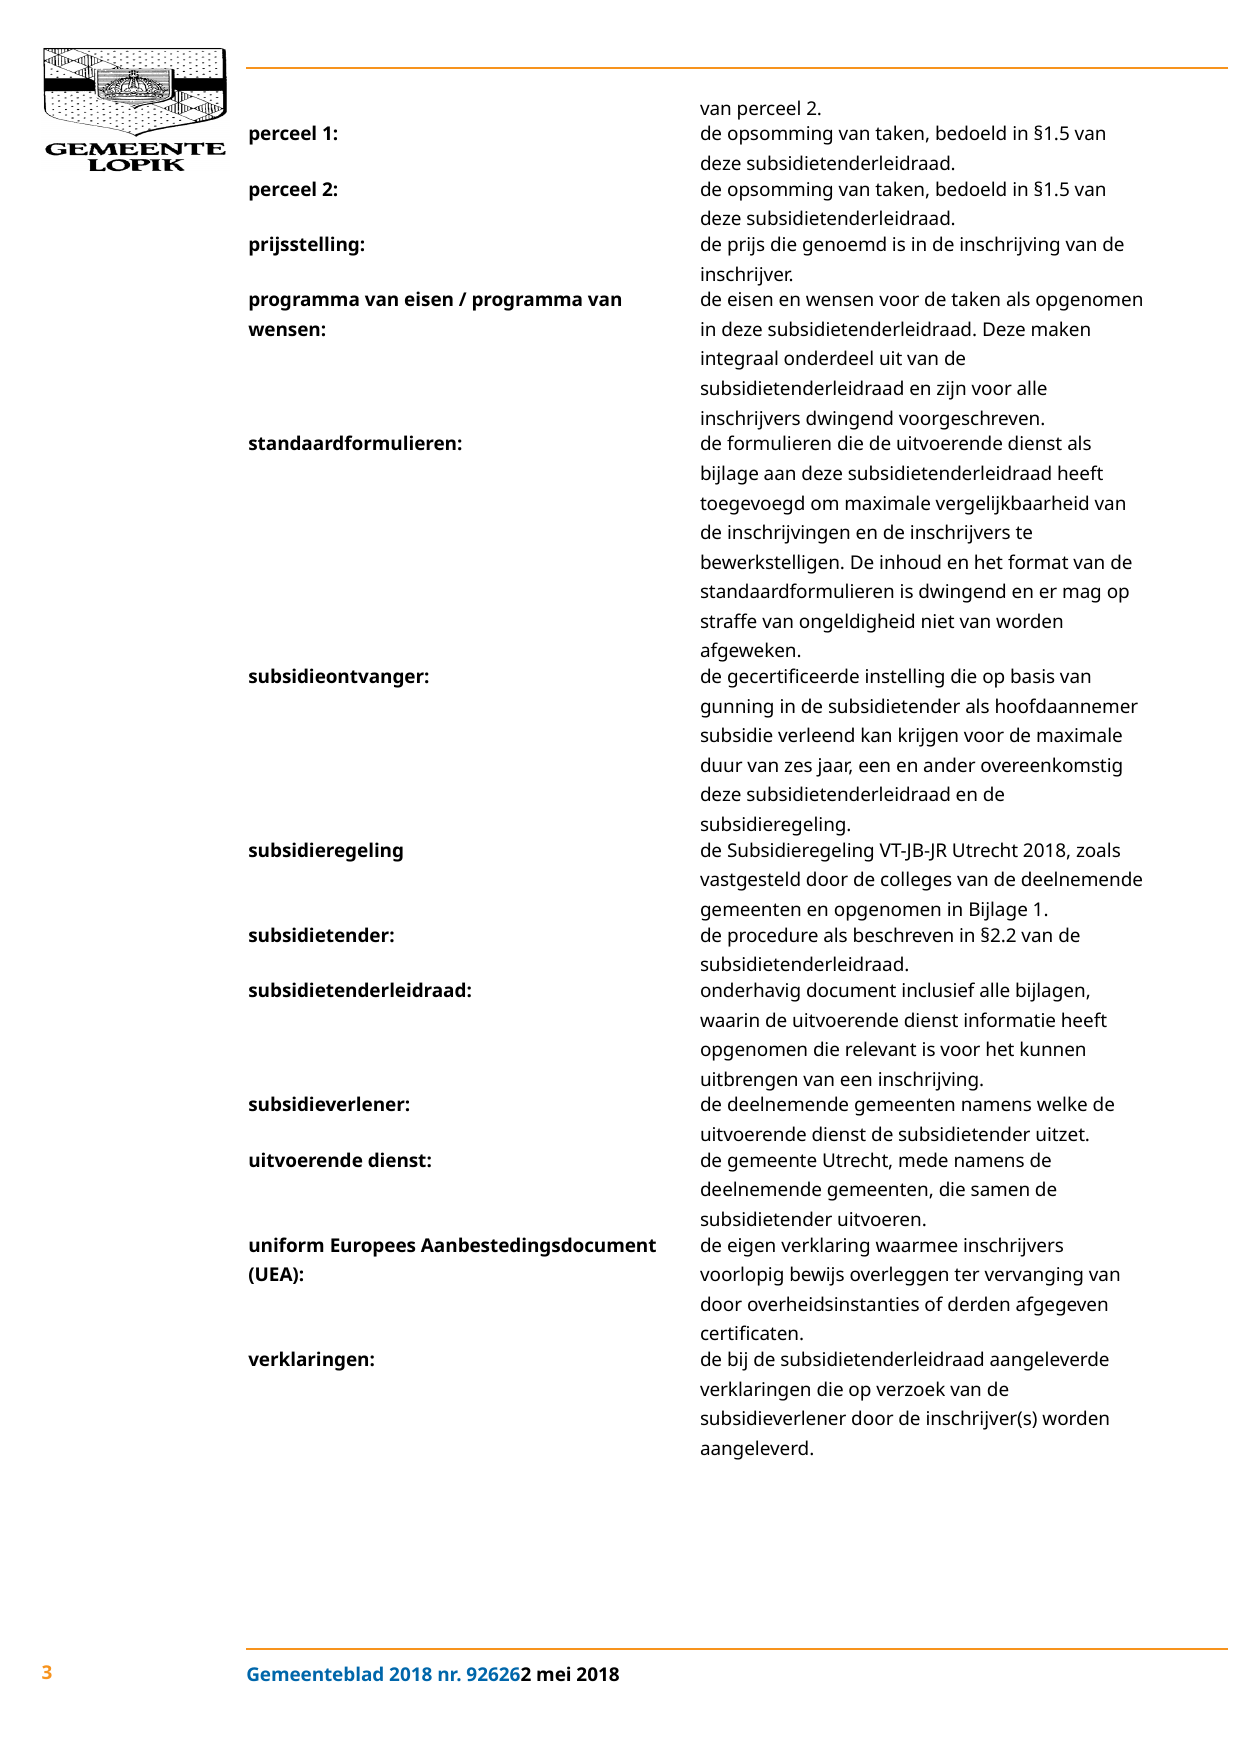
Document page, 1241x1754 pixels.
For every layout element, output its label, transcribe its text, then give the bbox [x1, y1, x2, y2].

table_cell de bij de subsidietenderleidraad aangeleverde verklaringen die op verzoek van de subsidieverlener door de inschrijver(s) worden aangeleverd. [700, 1346, 1152, 1461]
table_cell subsidietender: [248, 922, 700, 977]
table_cell programma van eisen / programma van wensen: [248, 286, 700, 431]
table_cell de procedure als beschreven in §2.2 van de subsidietenderleidraad. [700, 922, 1152, 977]
table_cell perceel 1: [248, 121, 700, 176]
table_cell de Subsidieregeling VT-JB-JR Utrecht 2018, zoals vastgesteld door de colleges van de deelnemende gemeenten en opgenomen in Bijlage 1. [700, 837, 1152, 922]
table_cell de gecertificeerde instelling die op basis van gunning in de subsidietender als hoofdaannemer subsidie verleend kan krijgen voor de maximale duur van zes jaar, een en ander overeenkomstig deze subsidietenderleidraad en de subsidieregeling. [700, 663, 1152, 837]
table_cell van perceel 2. [700, 95, 1152, 121]
table_cell de gemeente Utrecht, mede namens de deelnemende gemeenten, die samen de subsidietender uitvoeren. [700, 1147, 1152, 1232]
table_cell de formulieren die de uitvoerende dienst als bijlage aan deze subsidietenderleidraad heeft toegevoegd om maximale vergelijkbaarheid van de inschrijvingen en de inschrijvers te bewerkstelligen. De inhoud en het format van de standaardformulieren is dwingend en er mag op straffe van ongeldigheid niet van worden afgeweken. [700, 431, 1152, 663]
table_cell subsidietenderleidraad: [248, 977, 700, 1092]
table_cell de prijs die genoemd is in de inschrijving van de inschrijver. [700, 231, 1152, 286]
table_cell [248, 95, 700, 121]
table_cell de deelnemende gemeenten namens welke de uitvoerende dienst de subsidietender uitzet. [700, 1092, 1152, 1147]
table_cell uitvoerende dienst: [248, 1147, 700, 1232]
table_cell verklaringen: [248, 1346, 700, 1461]
table_cell de eisen en wensen voor de taken als opgenomen in deze subsidietenderleidraad. Deze maken integraal onderdeel uit van de subsidietenderleidraad en zijn voor alle inschrijvers dwingend voorgeschreven. [700, 286, 1152, 431]
table_cell perceel 2: [248, 176, 700, 231]
picture [41, 47, 231, 172]
table_cell de opsomming van taken, bedoeld in §1.5 van deze subsidietenderleidraad. [700, 121, 1152, 176]
table_cell onderhavig document inclusief alle bijlagen, waarin de uitvoerende dienst informatie heeft opgenomen die relevant is voor het kunnen uitbrengen van een inschrijving. [700, 977, 1152, 1092]
table_cell subsidieontvanger: [248, 663, 700, 837]
table_cell uniform Europees Aanbestedingsdocument (UEA): [248, 1232, 700, 1346]
table_cell de opsomming van taken, bedoeld in §1.5 van deze subsidietenderleidraad. [700, 176, 1152, 231]
table_cell standaardformulieren: [248, 431, 700, 663]
table_cell subsidieregeling [248, 837, 700, 922]
table_cell subsidieverlener: [248, 1092, 700, 1147]
table_cell de eigen verklaring waarmee inschrijvers voorlopig bewijs overleggen ter vervanging van door overheidsinstanties of derden afgegeven certificaten. [700, 1232, 1152, 1346]
table_cell prijsstelling: [248, 231, 700, 286]
